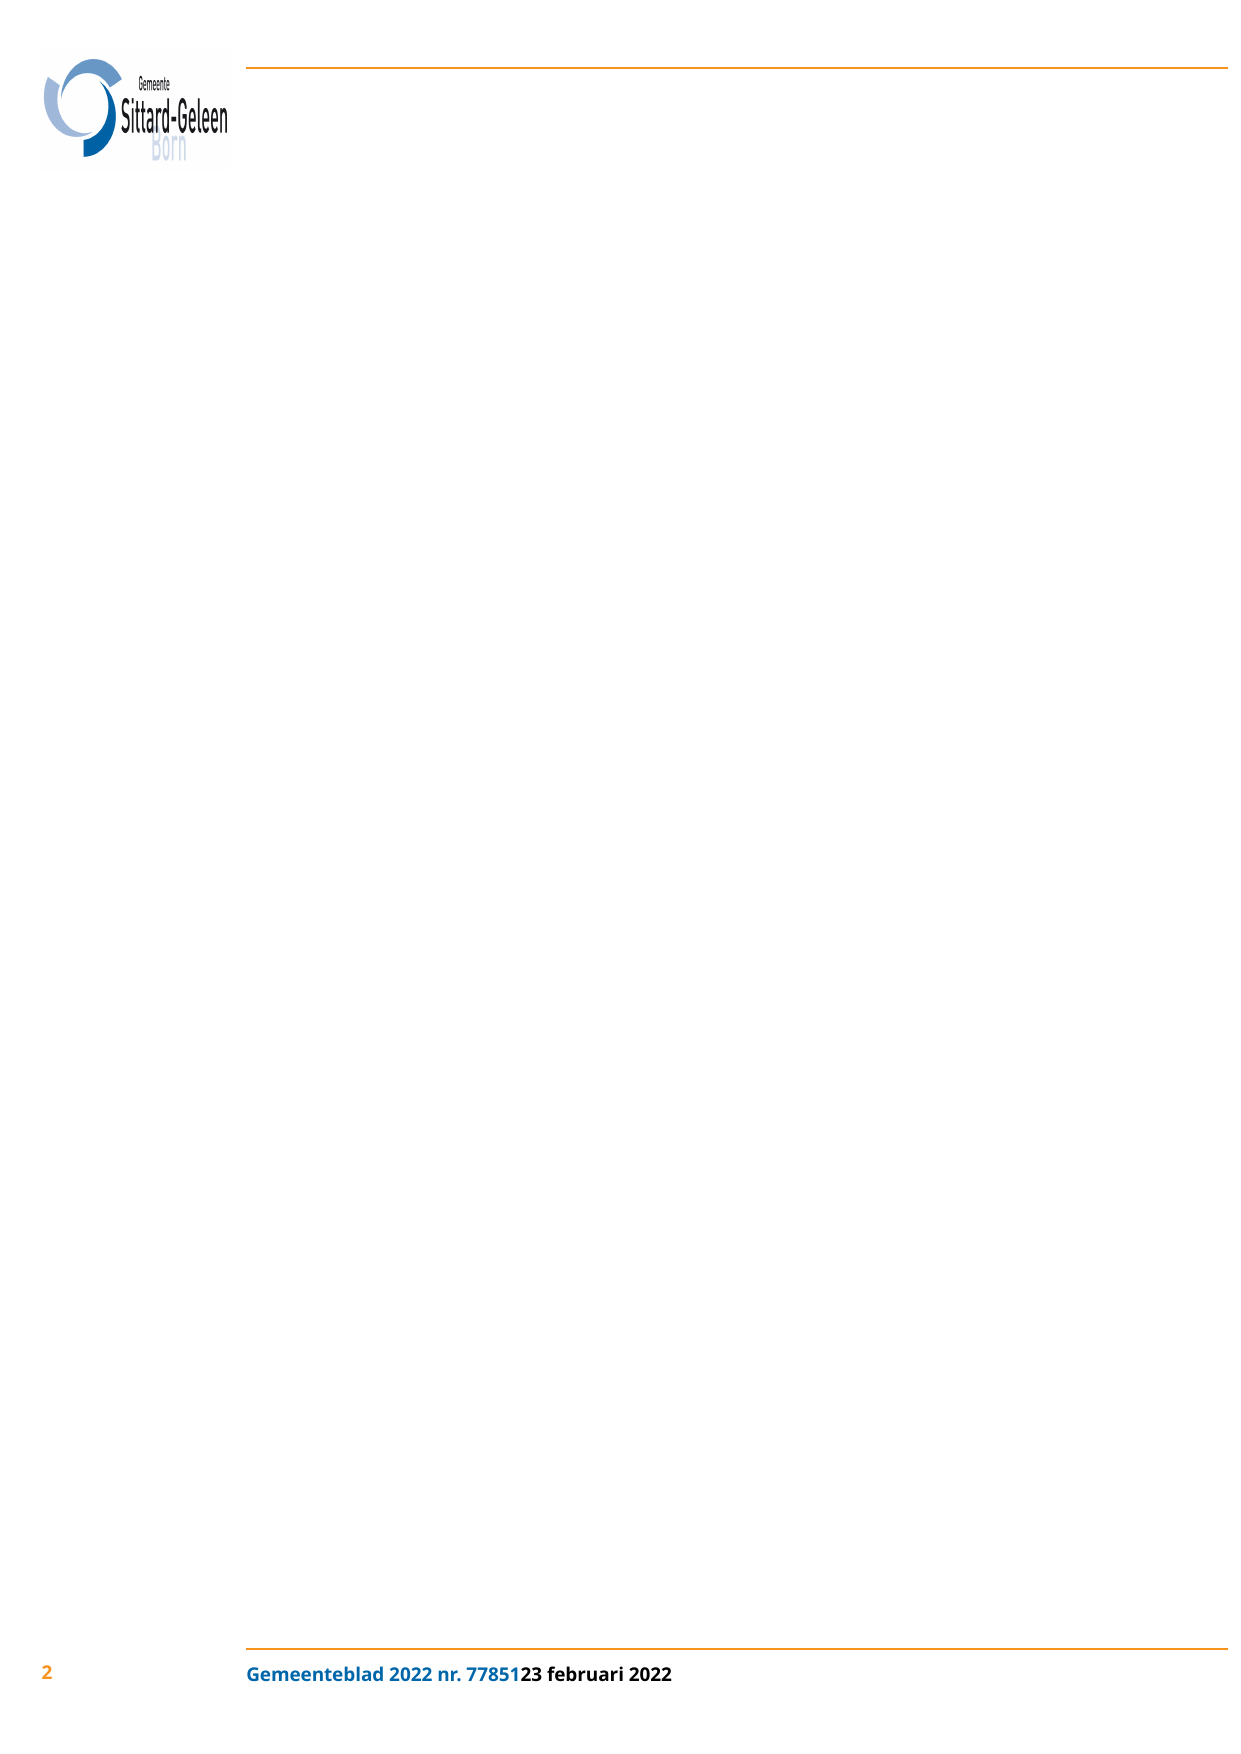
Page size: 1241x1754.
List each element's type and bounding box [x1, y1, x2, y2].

picture [41, 47, 231, 172]
